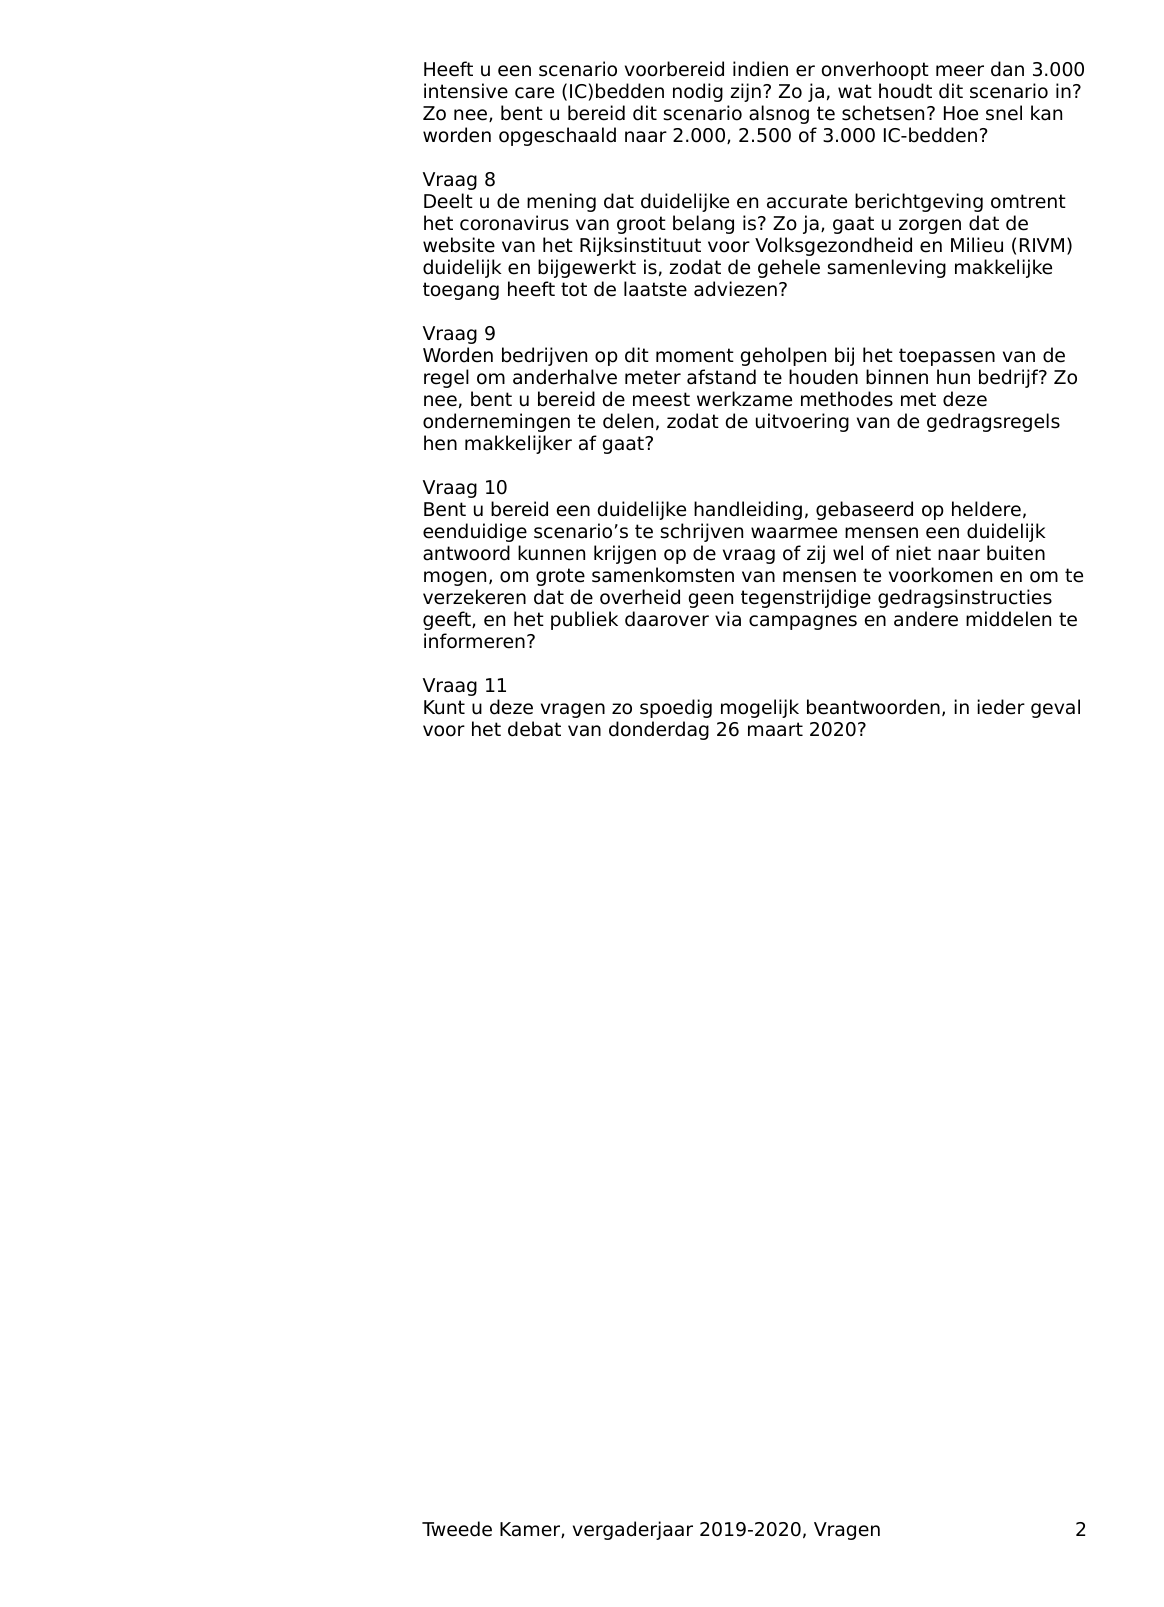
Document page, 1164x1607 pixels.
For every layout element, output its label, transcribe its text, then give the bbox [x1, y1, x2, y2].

text Vraag 8 [422, 169, 1087, 191]
text Worden bedrijven op dit moment geholpen bij het toepassen van de regel om anderhalve meter afstand te houden binnen hun bedrijf? Zo nee, bent u bereid de meest werkzame methodes met deze ondernemingen te delen, zodat de uitvoering van de gedragsregels hen makkelijker af gaat? [422, 345, 1087, 455]
text Vraag 10 [422, 477, 1087, 499]
text Vraag 11 [422, 675, 1087, 697]
text Bent u bereid een duidelijke handleiding, gebaseerd op heldere, eenduidige scenario’s te schrijven waarmee mensen een duidelijk antwoord kunnen krijgen op de vraag of zij wel of niet naar buiten mogen, om grote samenkomsten van mensen te voorkomen en om te verzekeren dat de overheid geen tegenstrijdige gedragsinstructies geeft, en het publiek daarover via campagnes en andere middelen te informeren? [422, 499, 1087, 653]
text Kunt u deze vragen zo spoedig mogelijk beantwoorden, in ieder geval voor het debat van donderdag 26 maart 2020? [422, 697, 1087, 741]
text Deelt u de mening dat duidelijke en accurate berichtgeving omtrent het coronavirus van groot belang is? Zo ja, gaat u zorgen dat de website van het Rijksinstituut voor Volksgezondheid en Milieu (RIVM) duidelijk en bijgewerkt is, zodat de gehele samenleving makkelijke toegang heeft tot de laatste adviezen? [422, 191, 1087, 301]
text Vraag 9 [422, 323, 1087, 345]
text Heeft u een scenario voorbereid indien er onverhoopt meer dan 3.000 intensive care (IC)bedden nodig zijn? Zo ja, wat houdt dit scenario in? Zo nee, bent u bereid dit scenario alsnog te schetsen? Hoe snel kan worden opgeschaald naar 2.000, 2.500 of 3.000 IC-bedden? [422, 59, 1087, 147]
